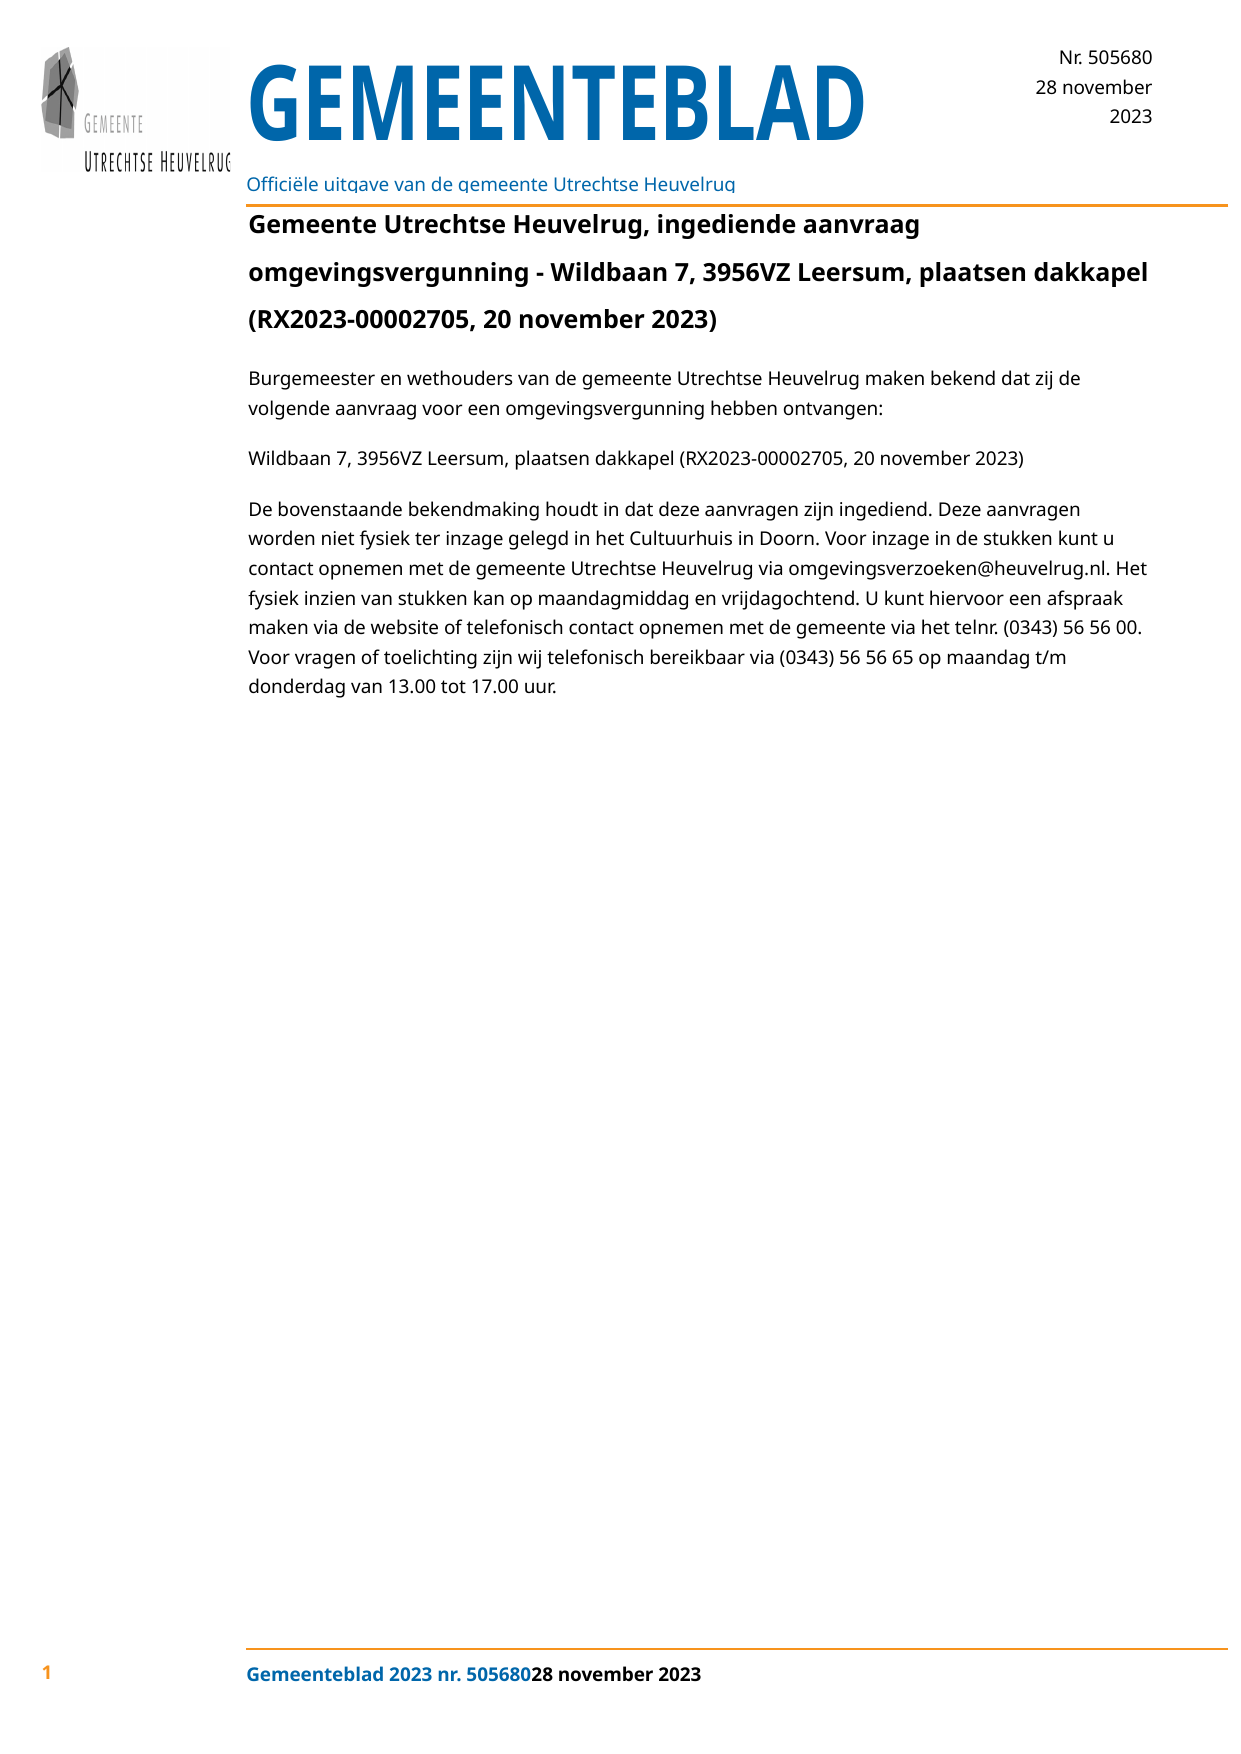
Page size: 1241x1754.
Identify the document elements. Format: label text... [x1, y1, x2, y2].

text De bovenstaande bekendmaking houdt in dat deze aanvragen zijn ingediend. Deze aanvragen worden niet fysiek ter inzage gelegd in het Cultuurhuis in Doorn. Voor inzage in de stukken kunt u contact opnemen met de gemeente Utrechtse Heuvelrug via omgevingsverzoeken@heuvelrug.nl. Het fysiek inzien van stukken kan op maandagmiddag en vrijdagochtend. U kunt hiervoor een afspraak maken via de website of telefonisch contact opnemen met de gemeente via het telnr. (0343) 56 56 00. Voor vragen of toelichting zijn wij telefonisch bereikbaar via (0343) 56 56 65 op maandag t/m donderdag van 13.00 tot 17.00 uur. [248, 496, 1152, 699]
picture [41, 47, 231, 172]
text Burgemeester en wethouders van de gemeente Utrechtse Heuvelrug maken bekend dat zij de volgende aanvraag voor een omgevingsvergunning hebben ontvangen: [248, 366, 1152, 421]
text Wildbaan 7, 3956VZ Leersum, plaatsen dakkapel (RX2023-00002705, 20 november 2023) [248, 446, 1152, 471]
text Gemeente Utrechtse Heuvelrug, ingediende aanvraag omgevingsvergunning - Wildbaan 7, 3956VZ Leersum, plaatsen dakkapel (RX2023-00002705, 20 november 2023) [248, 207, 1152, 336]
